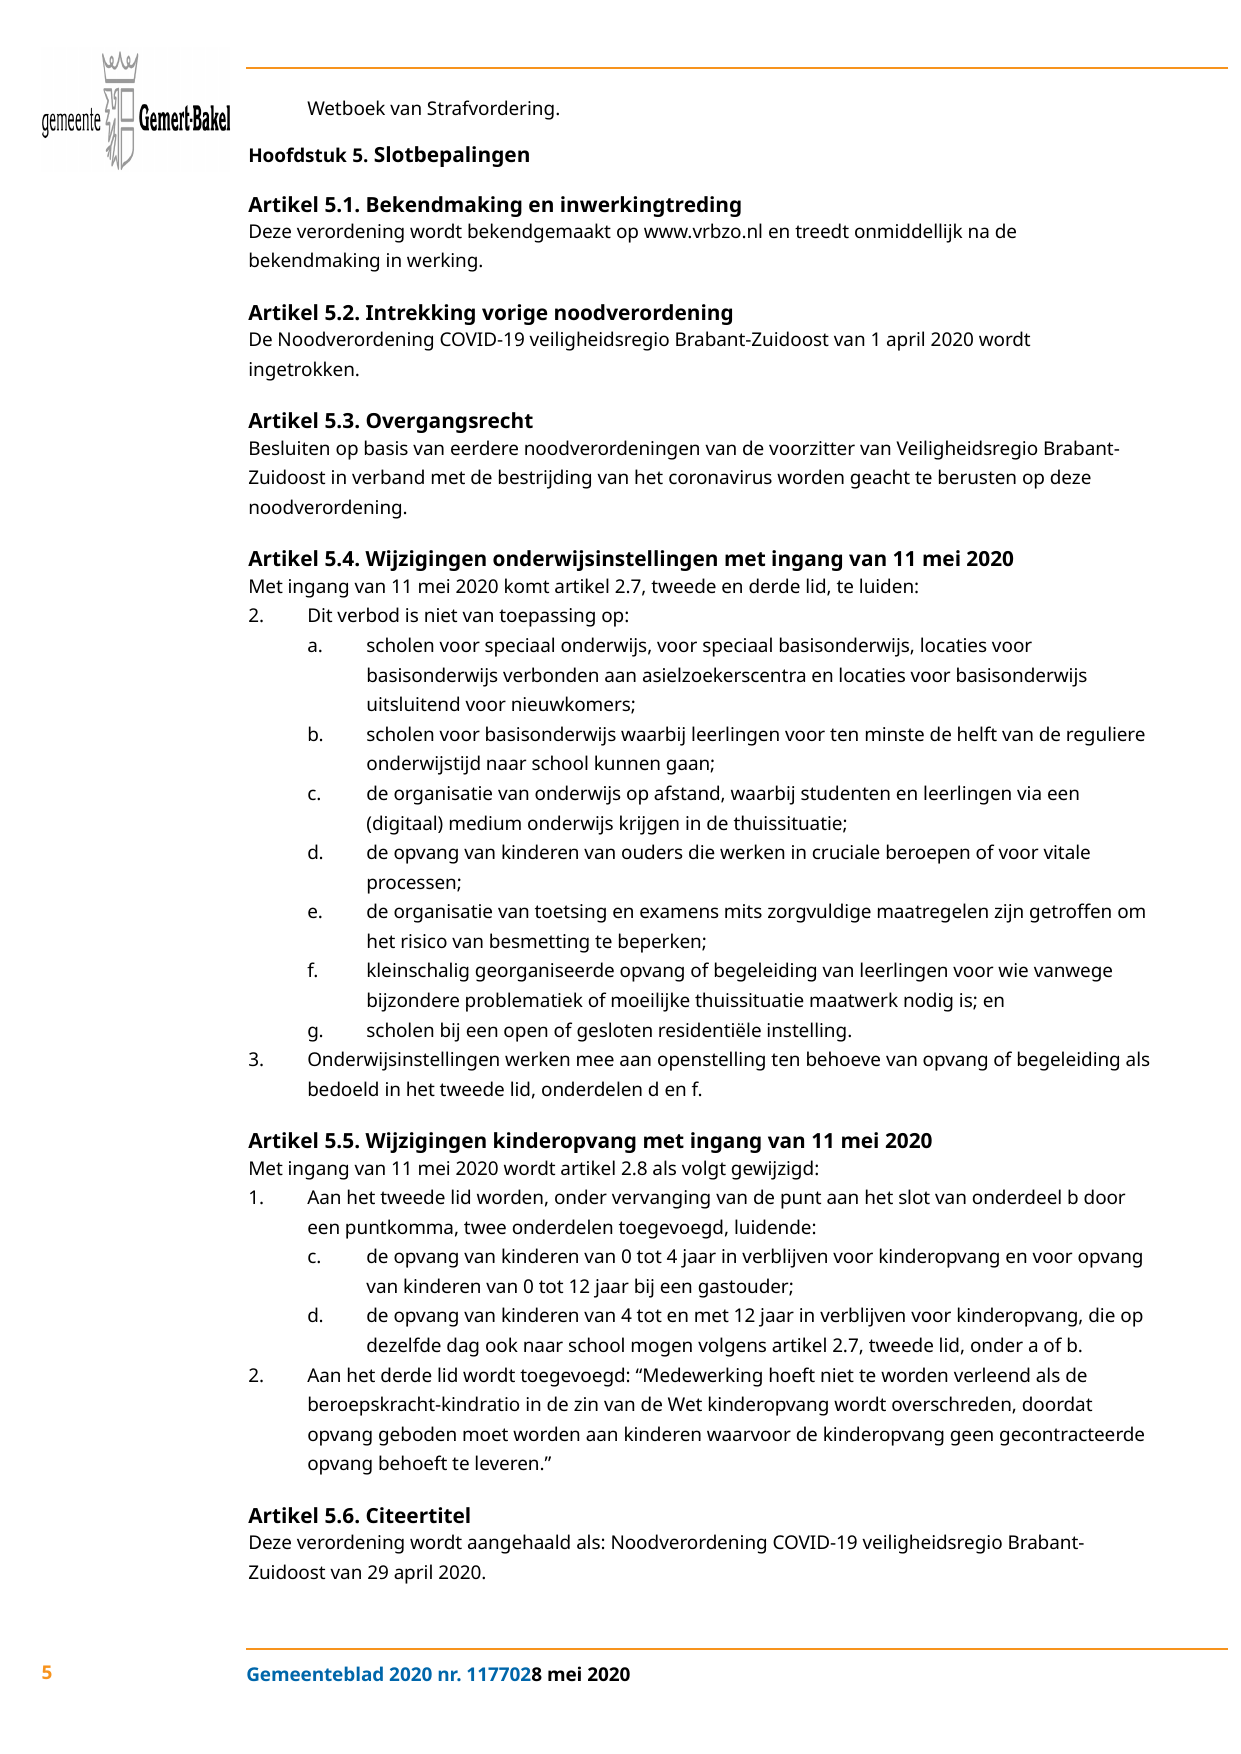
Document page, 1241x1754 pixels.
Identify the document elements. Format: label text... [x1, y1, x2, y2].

text ingetrokken. [248, 356, 1152, 382]
list Wetboek van Strafvordering. [248, 95, 1152, 121]
text Artikel 5.5. Wijzigingen kinderopvang met ingang van 11 mei 2020 [248, 1126, 1152, 1155]
text Hoofdstuk 5. Slotbepalingen [248, 140, 1152, 169]
list de organisatie van onderwijs op afstand, waarbij studenten en leerlingen via een (digitaal) medium onderwijs krijgen in de thuissituatie; [307, 780, 1152, 835]
list kleinschalig georganiseerde opvang of begeleiding van leerlingen voor wie vanwege bijzondere problematiek of moeilijke thuissituatie maatwerk nodig is; en [307, 958, 1152, 1013]
text Artikel 5.6. Citeertitel [248, 1501, 1152, 1529]
list Aan het derde lid wordt toegevoegd: “Medewerking hoeft niet te worden verleend als de beroepskracht-kindratio in de zin van de Wet kinderopvang wordt overschreden, doordat opvang geboden moet worden aan kinderen waarvoor de kinderopvang geen gecontracteerde opvang behoeft te leveren.” [248, 1362, 1152, 1476]
text Met ingang van 11 mei 2020 wordt artikel 2.8 als volgt gewijzigd: [248, 1155, 1152, 1181]
text Artikel 5.2. Intrekking vorige noodverordening [248, 298, 1152, 327]
text Besluiten op basis van eerdere noodverordeningen van de voorzitter van Veiligheidsregio Brabant-Zuidoost in verband met de bestrijding van het coronavirus worden geacht te berusten op deze noodverordening. [248, 435, 1152, 520]
text Deze verordening wordt bekendgemaakt op www.vrbzo.nl en treedt onmiddellijk na de bekendmaking in werking. [248, 218, 1152, 273]
list de opvang van kinderen van 0 tot 4 jaar in verblijven voor kinderopvang en voor opvang van kinderen van 0 tot 12 jaar bij een gastouder; [307, 1243, 1152, 1299]
list de opvang van kinderen van 4 tot en met 12 jaar in verblijven voor kinderopvang, die op dezelfde dag ook naar school mogen volgens artikel 2.7, tweede lid, onder a of b. [307, 1303, 1152, 1358]
text De Noodverordening COVID-19 veiligheidsregio Brabant-Zuidoost van 1 april 2020 wordt [248, 327, 1152, 352]
list de organisatie van toetsing en examens mits zorgvuldige maatregelen zijn getroffen om het risico van besmetting te beperken; [307, 898, 1152, 954]
list de opvang van kinderen van ouders die werken in cruciale beroepen of voor vitale processen; [307, 839, 1152, 894]
text Artikel 5.4. Wijzigingen onderwijsinstellingen met ingang van 11 mei 2020 [248, 544, 1152, 573]
text Deze verordening wordt aangehaald als: Noodverordening COVID-19 veiligheidsregio Brabant-Zuidoost van 29 april 2020. [248, 1529, 1152, 1585]
list Aan het tweede lid worden, onder vervanging van de punt aan het slot van onderdeel b door een puntkomma, twee onderdelen toegevoegd, luidende: [248, 1184, 1152, 1240]
list scholen voor speciaal onderwijs, voor speciaal basisonderwijs, locaties voor basisonderwijs verbonden aan asielzoekerscentra en locaties voor basisonderwijs uitsluitend voor nieuwkomers; [307, 632, 1152, 717]
text Met ingang van 11 mei 2020 komt artikel 2.7, tweede en derde lid, te luiden: [248, 573, 1152, 599]
text Artikel 5.1. Bekendmaking en inwerkingtreding [248, 190, 1152, 218]
list scholen bij een open of gesloten residentiële instelling. [307, 1017, 1152, 1042]
picture [41, 47, 231, 172]
list Onderwijsinstellingen werken mee aan openstelling ten behoeve van opvang of begeleiding als bedoeld in het tweede lid, onderdelen d en f. [248, 1046, 1152, 1102]
list scholen voor basisonderwijs waarbij leerlingen voor ten minste de helft van de reguliere onderwijstijd naar school kunnen gaan; [307, 721, 1152, 776]
text Artikel 5.3. Overgangsrecht [248, 407, 1152, 435]
list Dit verbod is niet van toepassing op: [248, 603, 1152, 628]
